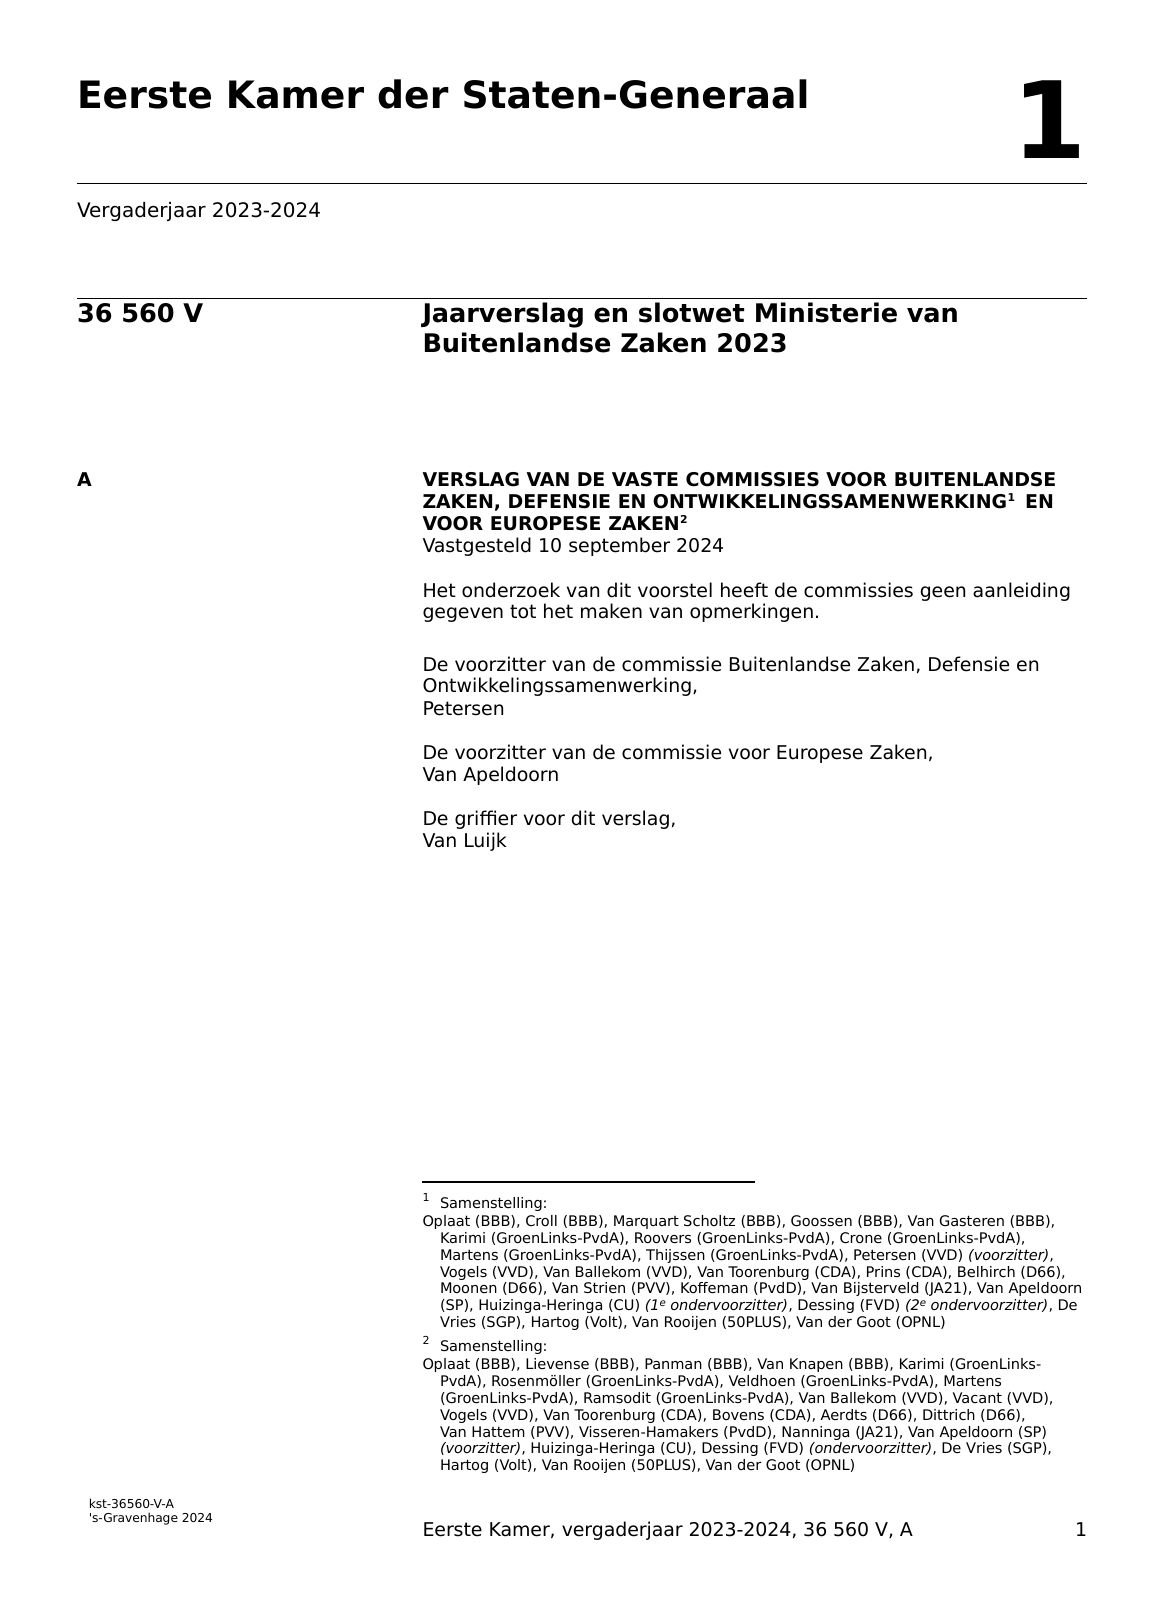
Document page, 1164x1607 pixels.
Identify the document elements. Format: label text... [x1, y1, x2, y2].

text Vastgesteld 10 september 2024 [422, 535, 1087, 557]
table_header Eerste Kamer der Staten-Generaal [77, 59, 886, 183]
table_header 1 [886, 59, 1087, 183]
table_cell Vergaderjaar 2023-2024 [77, 184, 1087, 298]
text Het onderzoek van dit voorstel heeft de commissies geen aanleiding gegeven tot het maken van opmerkingen. [422, 579, 1087, 623]
text 's-Gravenhage 2024 [88, 1511, 323, 1525]
text De griffier voor dit verslag, Van Luijk [422, 808, 1087, 852]
text Samenstelling: [422, 1191, 1087, 1213]
text De voorzitter van de commissie Buitenlandse Zaken, Defensie en Ontwikkelingssamenwerking, Petersen [422, 653, 1087, 719]
subtitle 36 560 V Jaarverslag en slotwet Ministerie van Buitenlandse Zaken 2023 [77, 299, 1087, 358]
text Oplaat (BBB), Croll (BBB), Marquart Scholtz (BBB), Goossen (BBB), Van Gasteren (BBB), Karimi (GroenLinks-PvdA), Roovers (GroenLinks-PvdA), Crone (GroenLinks-PvdA), Martens (GroenLinks-PvdA), Thijssen (GroenLinks-PvdA), Petersen (VVD) (voorzitter), Vogels (VVD), Van Ballekom (VVD), Van Toorenburg (CDA), Prins (CDA), Belhirch (D66), Moonen (D66), Van Strien (PVV), Koffeman (PvdD), Van Bijsterveld (JA21), Van Apeldoorn (SP), Huizinga-Heringa (CU) (1e ondervoorzitter), Dessing (FVD) (2e ondervoorzitter), De Vries (SGP), Hartog (Volt), Van Rooijen (50PLUS), Van der Goot (OPNL) [422, 1213, 1087, 1331]
text De voorzitter van de commissie voor Europese Zaken, Van Apeldoorn [422, 742, 1087, 786]
text Samenstelling: [422, 1334, 1087, 1356]
subtitle A VERSLAG VAN DE VASTE COMMISSIES VOOR BUITENLANDSE ZAKEN, DEFENSIE EN ONTWIKKELINGSSAMENWERKING EN VOOR EUROPESE ZAKEN [77, 469, 1087, 535]
text kst-36560-V-A [88, 1497, 323, 1511]
text Oplaat (BBB), Lievense (BBB), Panman (BBB), Van Knapen (BBB), Karimi (GroenLinks-PvdA), Rosenmöller (GroenLinks-PvdA), Veldhoen (GroenLinks-PvdA), Martens (GroenLinks-PvdA), Ramsodit (GroenLinks-PvdA), Van Ballekom (VVD), Vacant (VVD), Vogels (VVD), Van Toorenburg (CDA), Bovens (CDA), Aerdts (D66), Dittrich (D66), Van Hattem (PVV), Visseren-Hamakers (PvdD), Nanninga (JA21), Van Apeldoorn (SP) (voorzitter), Huizinga-Heringa (CU), Dessing (FVD) (ondervoorzitter), De Vries (SGP), Hartog (Volt), Van Rooijen (50PLUS), Van der Goot (OPNL) [422, 1356, 1087, 1474]
